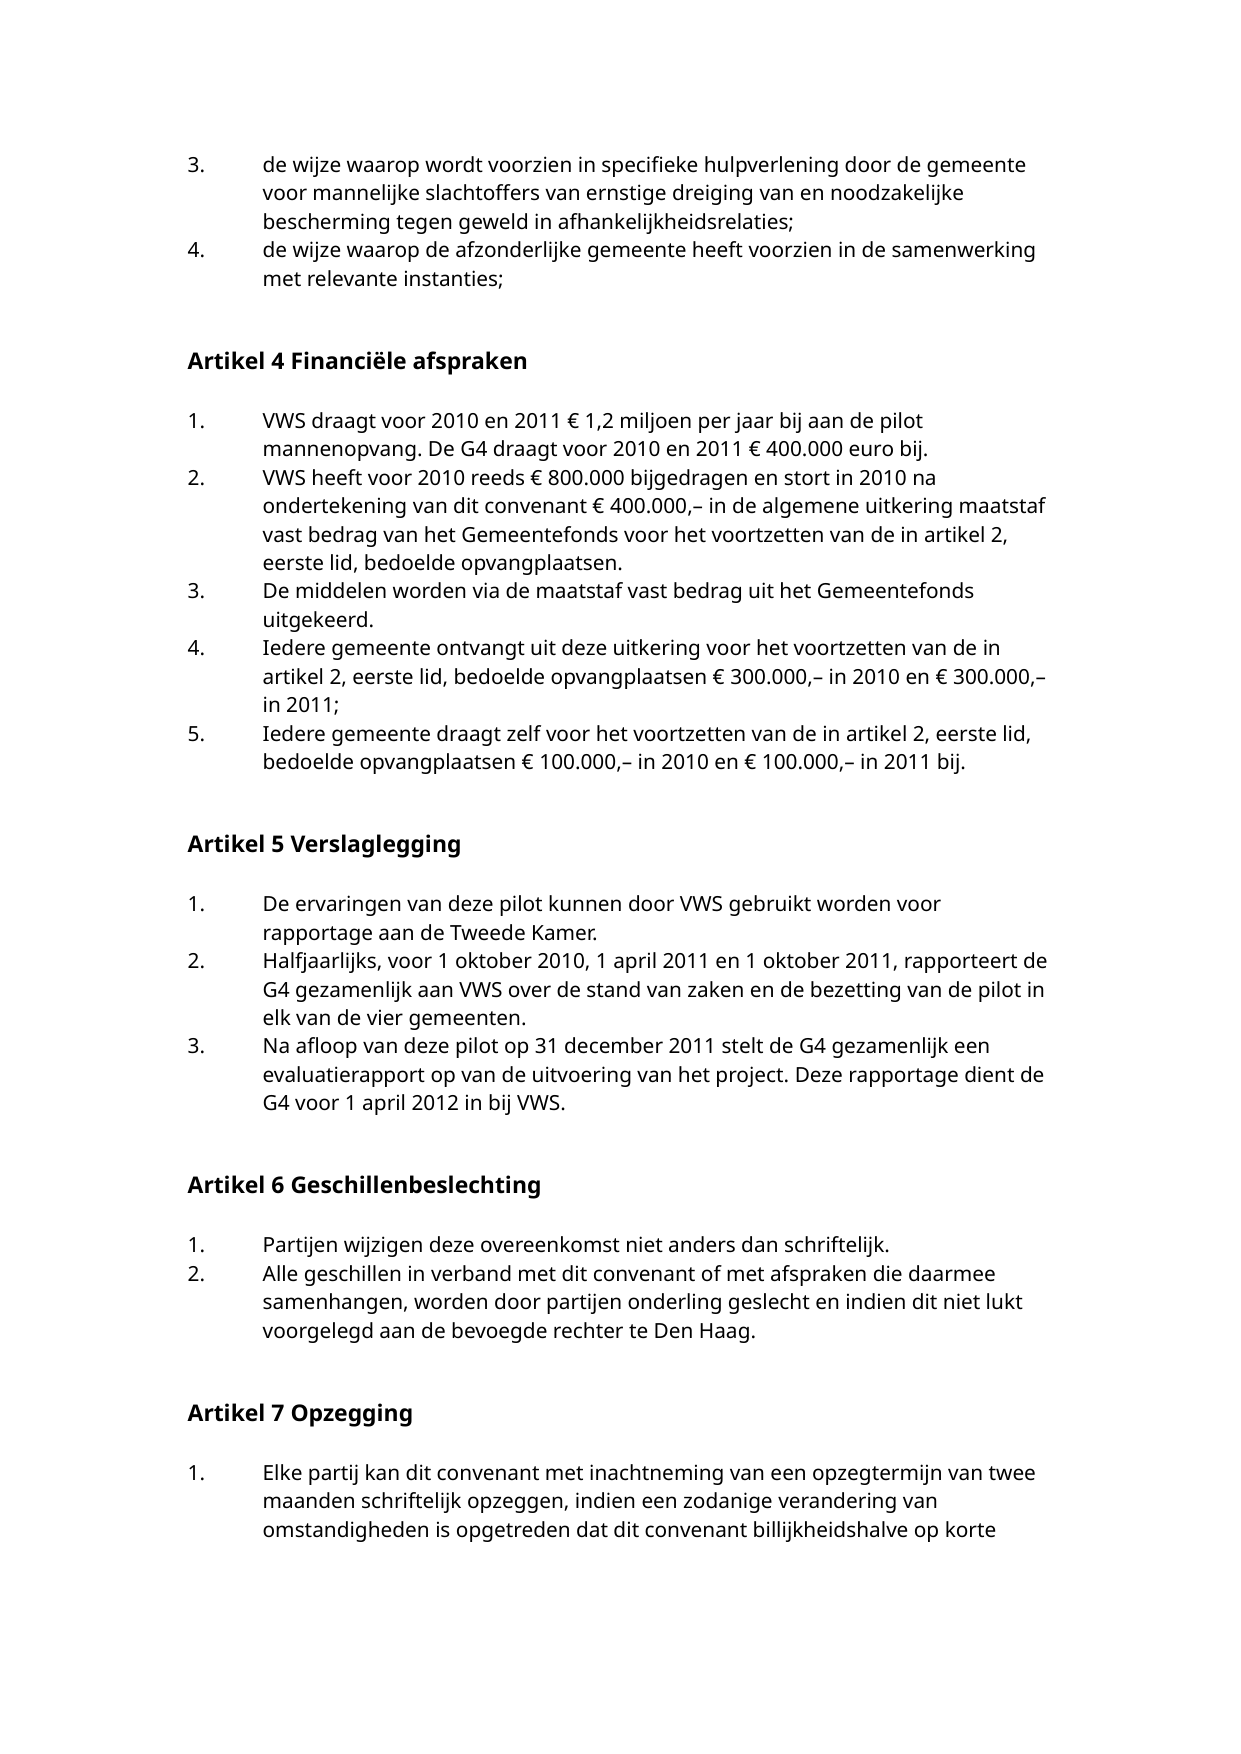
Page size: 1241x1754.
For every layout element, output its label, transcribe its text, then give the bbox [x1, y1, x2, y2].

list de wijze waarop wordt voorzien in specifieke hulpverlening door de gemeente voor mannelijke slachtoffers van ernstige dreiging van en noodzakelijke bescherming tegen geweld in afhankelijkheidsrelaties; [187, 150, 1053, 235]
list Alle geschillen in verband met dit convenant of met afspraken die daarmee samenhangen, worden door partijen onderling geslecht en indien dit niet lukt voorgelegd aan de bevoegde rechter te Den Haag. [187, 1259, 1053, 1344]
list Halfjaarlijks, voor 1 oktober 2010, 1 april 2011 en 1 oktober 2011, rapporteert de G4 gezamenlijk aan VWS over de stand van zaken en de bezetting van de pilot in elk van de vier gemeenten. [187, 946, 1053, 1032]
list De ervaringen van deze pilot kunnen door VWS gebruikt worden voor rapportage aan de Tweede Kamer. [187, 889, 1053, 946]
subtitle Artikel 5 Verslaglegging [187, 828, 1053, 859]
list Partijen wijzigen deze overeenkomst niet anders dan schriftelijk. [187, 1231, 1053, 1259]
list De middelen worden via de maatstaf vast bedrag uit het Gemeentefonds uitgekeerd. [187, 577, 1053, 633]
list Na afloop van deze pilot op 31 december 2011 stelt de G4 gezamenlijk een evaluatierapport op van de uitvoering van het project. Deze rapportage dient de G4 voor 1 april 2012 in bij VWS. [187, 1032, 1053, 1117]
list VWS heeft voor 2010 reeds € 800.000 bijgedragen en stort in 2010 na ondertekening van dit convenant € 400.000,– in de algemene uitkering maatstaf vast bedrag van het Gemeentefonds voor het voortzetten van de in artikel 2, eerste lid, bedoelde opvangplaatsen. [187, 463, 1053, 577]
list VWS draagt voor 2010 en 2011 € 1,2 miljoen per jaar bij aan de pilot mannenopvang. De G4 draagt voor 2010 en 2011 € 400.000 euro bij. [187, 406, 1053, 463]
subtitle Artikel 7 Opzegging [187, 1397, 1053, 1428]
list Elke partij kan dit convenant met inachtneming van een opzegtermijn van twee maanden schriftelijk opzeggen, indien een zodanige verandering van omstandigheden is opgetreden dat dit convenant billijkheidshalve op korte [187, 1458, 1053, 1543]
list de wijze waarop de afzonderlijke gemeente heeft voorzien in de samenwerking met relevante instanties; [187, 235, 1053, 292]
subtitle Artikel 4 Financiële afspraken [187, 345, 1053, 376]
list Iedere gemeente ontvangt uit deze uitkering voor het voortzetten van de in artikel 2, eerste lid, bedoelde opvangplaatsen € 300.000,– in 2010 en € 300.000,– in 2011; [187, 633, 1053, 719]
subtitle Artikel 6 Geschillenbeslechting [187, 1169, 1053, 1201]
list Iedere gemeente draagt zelf voor het voortzetten van de in artikel 2, eerste lid, bedoelde opvangplaatsen € 100.000,– in 2010 en € 100.000,– in 2011 bij. [187, 719, 1053, 776]
